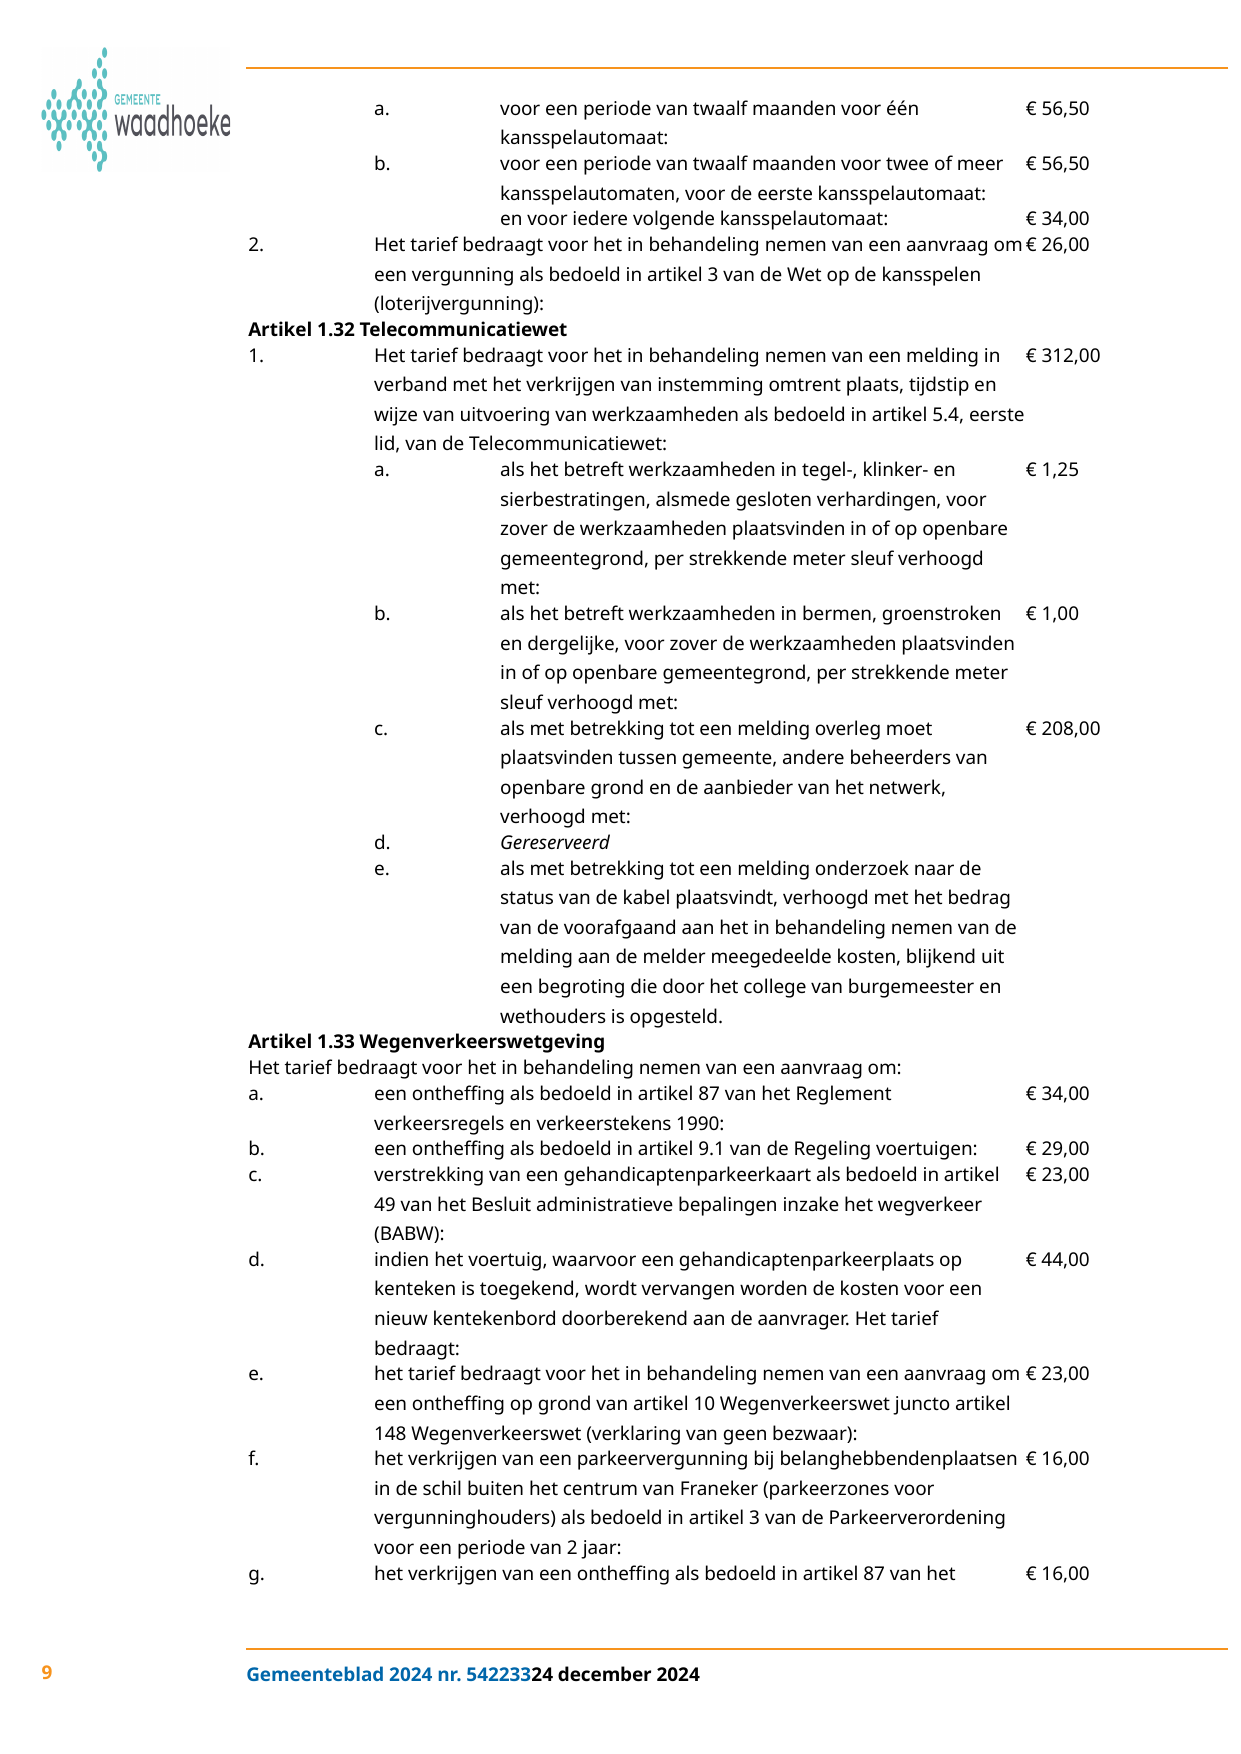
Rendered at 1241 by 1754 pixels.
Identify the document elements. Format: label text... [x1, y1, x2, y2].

table_cell Gereserveerd [500, 829, 1026, 855]
table_cell € 208,00 [1026, 715, 1152, 829]
table_cell [248, 855, 374, 1029]
table_cell € 34,00 [1026, 205, 1152, 231]
table_cell d. [248, 1246, 374, 1361]
table_cell f. [248, 1445, 374, 1560]
table_cell het verkrijgen van een ontheffing als bedoeld in artikel 87 van het [374, 1560, 1026, 1586]
table_cell [248, 600, 374, 715]
table_cell € 44,00 [1026, 1246, 1152, 1361]
table_cell [1026, 1054, 1152, 1080]
table_cell € 16,00 [1026, 1445, 1152, 1560]
table_cell [248, 150, 374, 205]
table_cell [1026, 829, 1152, 855]
table_cell Het tarief bedraagt voor het in behandeling nemen van een aanvraag om een vergunning als bedoeld in artikel 3 van de Wet op de kansspelen (loterijvergunning): [374, 231, 1026, 316]
table_cell [248, 95, 374, 150]
table_cell [1026, 855, 1152, 1029]
table_cell € 34,00 [1026, 1080, 1152, 1135]
table_cell e. [248, 1361, 374, 1445]
table_cell als met betrekking tot een melding overleg moet plaatsvinden tussen gemeente, andere beheerders van openbare grond en de aanbieder van het netwerk, verhoogd met: [500, 715, 1026, 829]
table_cell het tarief bedraagt voor het in behandeling nemen van een aanvraag om een ontheffing op grond van artikel 10 Wegenverkeerswet juncto artikel 148 Wegenverkeerswet (verklaring van geen bezwaar): [374, 1361, 1026, 1445]
table_cell € 16,00 [1026, 1560, 1152, 1586]
table_cell Artikel 1.32 Telecommunicatiewet [248, 316, 1026, 342]
table_cell a. [374, 456, 500, 600]
table_cell b. [374, 150, 500, 205]
table_cell Het tarief bedraagt voor het in behandeling nemen van een aanvraag om: [248, 1054, 1026, 1080]
table_cell € 26,00 [1026, 231, 1152, 316]
table_cell c. [374, 715, 500, 829]
table_cell verstrekking van een gehandicaptenparkeerkaart als bedoeld in artikel 49 van het Besluit administratieve bepalingen inzake het wegverkeer (BABW): [374, 1161, 1026, 1246]
table_cell b. [374, 600, 500, 715]
table_cell 2. [248, 231, 374, 316]
table_cell a. [374, 95, 500, 150]
table_cell [1026, 1029, 1152, 1054]
table_cell a. [248, 1080, 374, 1135]
table_cell [248, 829, 374, 855]
table_cell [248, 456, 374, 600]
table_cell € 56,50 [1026, 150, 1152, 205]
table_cell Het tarief bedraagt voor het in behandeling nemen van een melding in verband met het verkrijgen van instemming omtrent plaats, tijdstip en wijze van uitvoering van werkzaamheden als bedoeld in artikel 5.4, eerste lid, van de Telecommunicatiewet: [374, 342, 1026, 456]
table_cell als het betreft werkzaamheden in tegel-, klinker- en sierbestratingen, alsmede gesloten verhardingen, voor zover de werkzaamheden plaatsvinden in of op openbare gemeentegrond, per strekkende meter sleuf verhoogd met: [500, 456, 1026, 600]
table_cell voor een periode van twaalf maanden voor twee of meer kansspelautomaten, voor de eerste kansspelautomaat: [500, 150, 1026, 205]
table_cell € 23,00 [1026, 1361, 1152, 1445]
picture [41, 47, 231, 172]
table_cell c. [248, 1161, 374, 1246]
table_cell € 29,00 [1026, 1135, 1152, 1161]
table_cell [248, 715, 374, 829]
table_cell € 56,50 [1026, 95, 1152, 150]
table_cell e. [374, 855, 500, 1029]
table_cell € 312,00 [1026, 342, 1152, 456]
table_cell € 23,00 [1026, 1161, 1152, 1246]
table_cell het verkrijgen van een parkeervergunning bij belanghebbendenplaatsen in de schil buiten het centrum van Franeker (parkeerzones voor vergunninghouders) als bedoeld in artikel 3 van de Parkeerverordening voor een periode van 2 jaar: [374, 1445, 1026, 1560]
table_cell en voor iedere volgende kansspelautomaat: [500, 205, 1026, 231]
table_cell [1026, 316, 1152, 342]
table_cell € 1,00 [1026, 600, 1152, 715]
table_cell een ontheffing als bedoeld in artikel 9.1 van de Regeling voertuigen: [374, 1135, 1026, 1161]
table_cell d. [374, 829, 500, 855]
table_cell een ontheffing als bedoeld in artikel 87 van het Reglement verkeersregels en verkeerstekens 1990: [374, 1080, 1026, 1135]
table_cell Artikel 1.33 Wegenverkeerswetgeving [248, 1029, 1026, 1054]
table_cell g. [248, 1560, 374, 1586]
table_cell 1. [248, 342, 374, 456]
table_cell [374, 205, 500, 231]
table_cell indien het voertuig, waarvoor een gehandicaptenparkeerplaats op kenteken is toegekend, wordt vervangen worden de kosten voor een nieuw kentekenbord doorberekend aan de aanvrager. Het tarief bedraagt: [374, 1246, 1026, 1361]
table_cell als met betrekking tot een melding onderzoek naar de status van de kabel plaatsvindt, verhoogd met het bedrag van de voorafgaand aan het in behandeling nemen van de melding aan de melder meegedeelde kosten, blijkend uit een begroting die door het college van burgemeester en wethouders is opgesteld. [500, 855, 1026, 1029]
table_cell b. [248, 1135, 374, 1161]
table_cell [248, 205, 374, 231]
table_cell € 1,25 [1026, 456, 1152, 600]
table_cell als het betreft werkzaamheden in bermen, groenstroken en dergelijke, voor zover de werkzaamheden plaatsvinden in of op openbare gemeentegrond, per strekkende meter sleuf verhoogd met: [500, 600, 1026, 715]
table_cell voor een periode van twaalf maanden voor één kansspelautomaat: [500, 95, 1026, 150]
